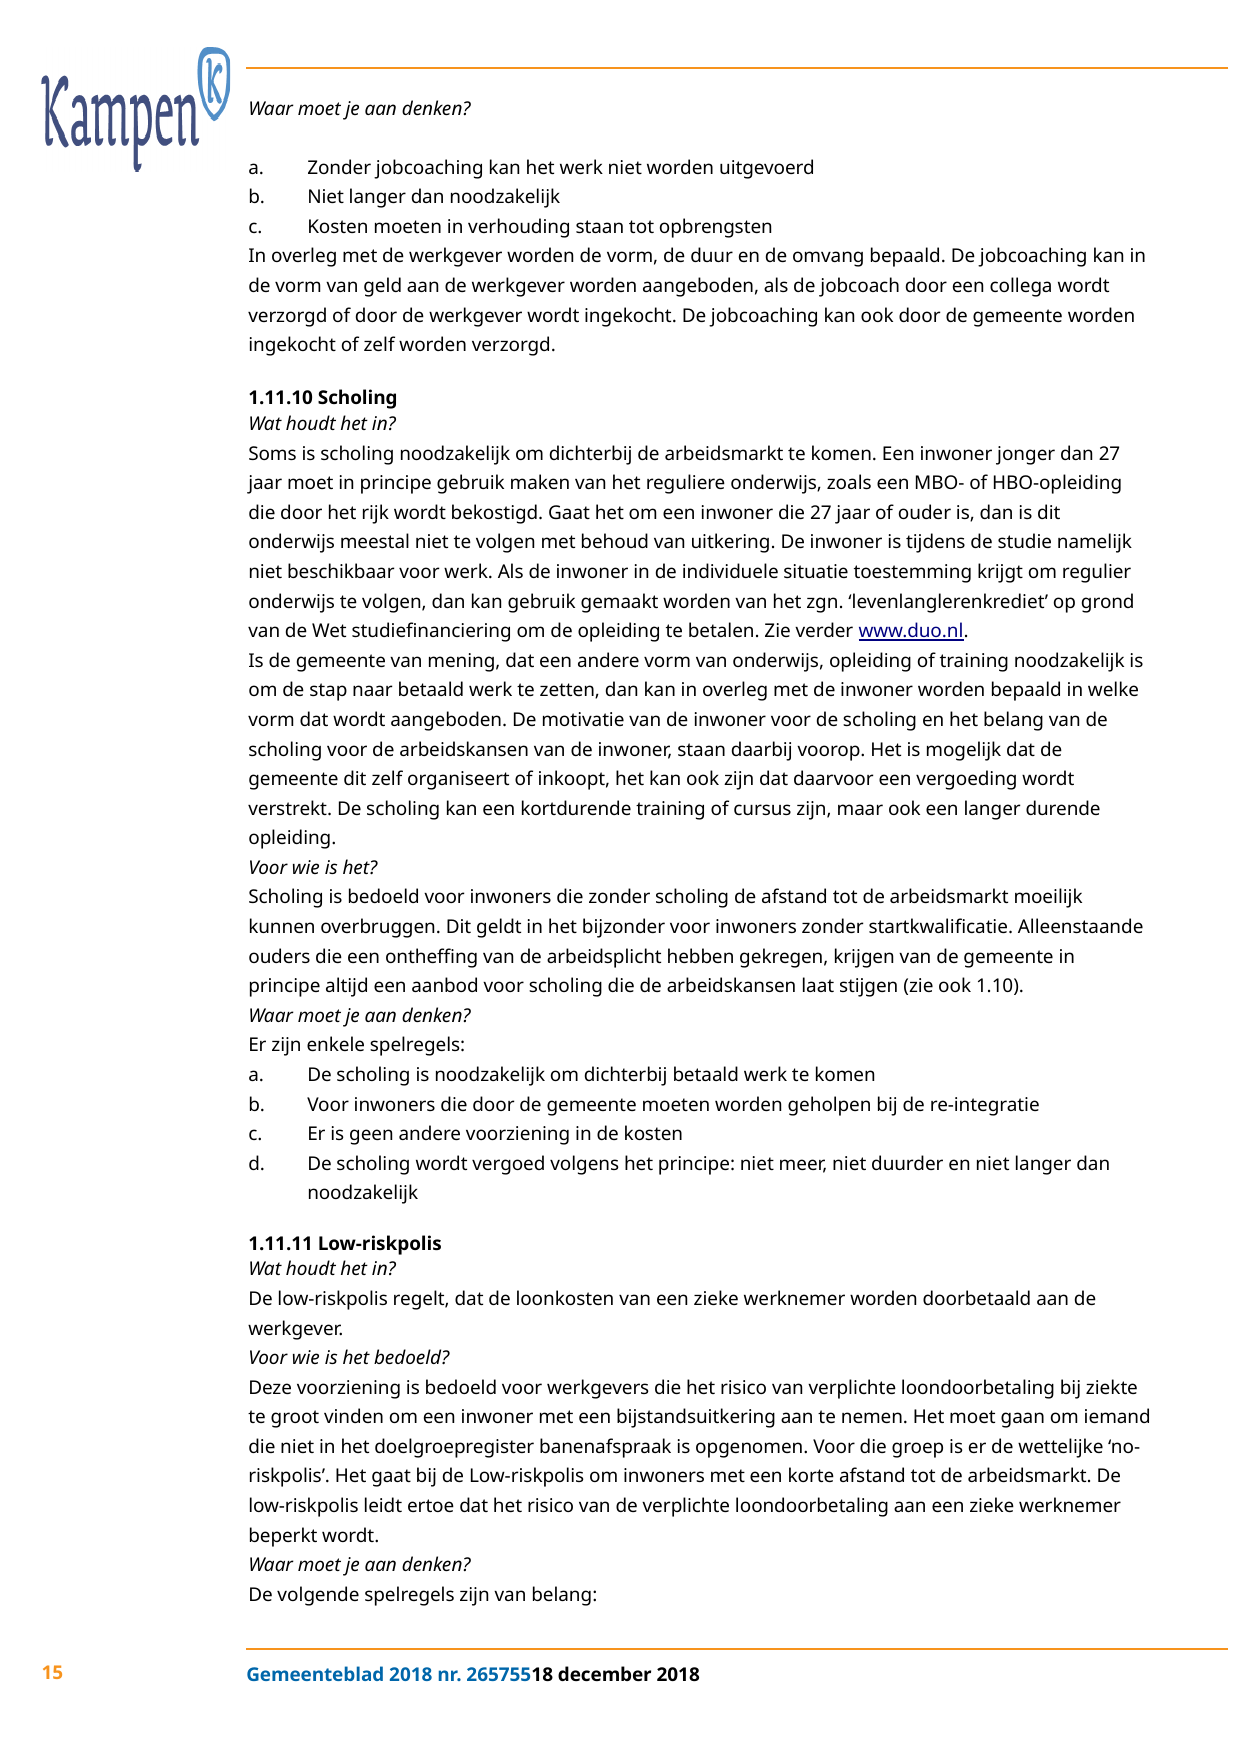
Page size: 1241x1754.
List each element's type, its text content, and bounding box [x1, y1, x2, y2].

list De scholing is noodzakelijk om dichterbij betaald werk te komen [248, 1061, 1152, 1087]
text 1.11.10 Scholing [248, 382, 1152, 410]
text De low-riskpolis regelt, dat de loonkosten van een zieke werknemer worden doorbetaald aan de werkgever. [248, 1285, 1152, 1341]
text Wat houdt het in? [248, 410, 1152, 436]
text Wat houdt het in? [248, 1256, 1152, 1281]
list De scholing wordt vergoed volgens het principe: niet meer, niet duurder en niet langer dan noodzakelijk [248, 1150, 1152, 1205]
picture [41, 47, 231, 172]
text Voor wie is het bedoeld? [248, 1344, 1152, 1370]
text Deze voorziening is bedoeld voor werkgevers die het risico van verplichte loondoorbetaling bij ziekte te groot vinden om een inwoner met een bijstandsuitkering aan te nemen. Het moet gaan om iemand die niet in het doelgroepregister banenafspraak is opgenomen. Voor die groep is er de wettelijke ‘no-riskpolis’. Het gaat bij de Low-riskpolis om inwoners met een korte afstand tot de arbeidsmarkt. De low-riskpolis leidt ertoe dat het risico van de verplichte loondoorbetaling aan een zieke werknemer beperkt wordt. [248, 1374, 1152, 1548]
text Scholing is bedoeld voor inwoners die zonder scholing de afstand tot de arbeidsmarkt moeilijk kunnen overbruggen. Dit geldt in het bijzonder voor inwoners zonder startkwalificatie. Alleenstaande ouders die een ontheffing van de arbeidsplicht hebben gekregen, krijgen van de gemeente in principe altijd een aanbod voor scholing die de arbeidskansen laat stijgen (zie ook 1.10). [248, 884, 1152, 998]
text Waar moet je aan denken? [248, 1002, 1152, 1028]
list Voor inwoners die door de gemeente moeten worden geholpen bij de re-integratie [248, 1091, 1152, 1116]
text Waar moet je aan denken? [248, 95, 1152, 121]
list Niet langer dan noodzakelijk [248, 183, 1152, 209]
text Is de gemeente van mening, dat een andere vorm van onderwijs, opleiding of training noodzakelijk is om de stap naar betaald werk te zetten, dan kan in overleg met de inwoner worden bepaald in welke vorm dat wordt aangeboden. De motivatie van de inwoner voor de scholing en het belang van de scholing voor de arbeidskansen van de inwoner, staan daarbij voorop. Het is mogelijk dat de gemeente dit zelf organiseert of inkoopt, het kan ook zijn dat daarvoor een vergoeding wordt verstrekt. De scholing kan een kortdurende training of cursus zijn, maar ook een langer durende opleiding. [248, 647, 1152, 850]
list Er is geen andere voorziening in de kosten [248, 1120, 1152, 1146]
text 1.11.11 Low-riskpolis [248, 1230, 1152, 1256]
text Voor wie is het? [248, 854, 1152, 880]
text Er zijn enkele spelregels: [248, 1032, 1152, 1057]
list Kosten moeten in verhouding staan tot opbrengsten [248, 213, 1152, 239]
text De volgende spelregels zijn van belang: [248, 1581, 1152, 1607]
text Waar moet je aan denken? [248, 1551, 1152, 1577]
text In overleg met de werkgever worden de vorm, de duur en de omvang bepaald. De jobcoaching kan in de vorm van geld aan de werkgever worden aangeboden, als de jobcoach door een collega wordt verzorgd of door de werkgever wordt ingekocht. De jobcoaching kan ook door de gemeente worden ingekocht of zelf worden verzorgd. [248, 243, 1152, 357]
list Zonder jobcoaching kan het werk niet worden uitgevoerd [248, 154, 1152, 180]
text Soms is scholing noodzakelijk om dichterbij de arbeidsmarkt te komen. Een inwoner jonger dan 27 jaar moet in principe gebruik maken van het reguliere onderwijs, zoals een MBO- of HBO-opleiding die door het rijk wordt bekostigd. Gaat het om een inwoner die 27 jaar of ouder is, dan is dit onderwijs meestal niet te volgen met behoud van uitkering. De inwoner is tijdens de studie namelijk niet beschikbaar voor werk. Als de inwoner in de individuele situatie toestemming krijgt om regulier onderwijs te volgen, dan kan gebruik gemaakt worden van het zgn. ‘levenlanglerenkrediet’ op grond van de Wet studiefinanciering om de opleiding te betalen. Zie verder www.duo.nl. [248, 440, 1152, 643]
